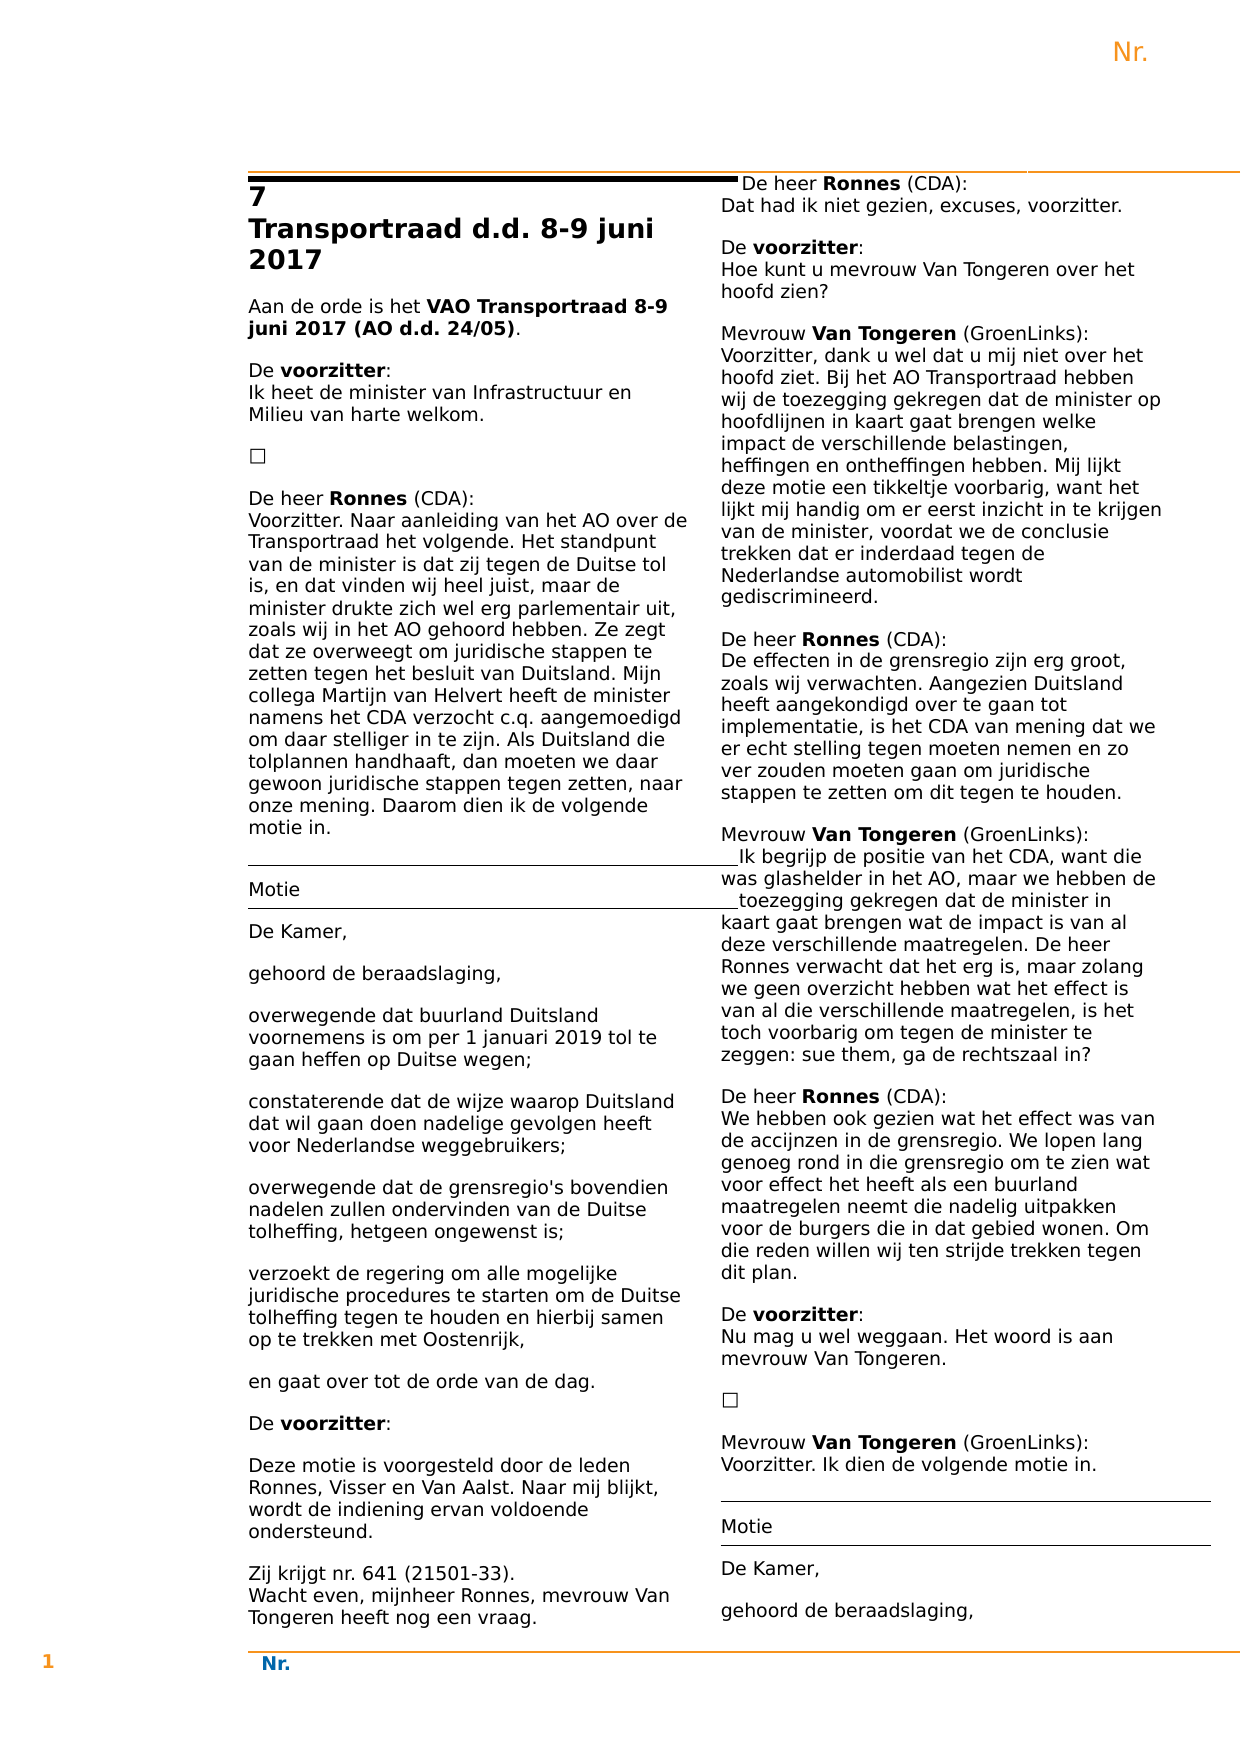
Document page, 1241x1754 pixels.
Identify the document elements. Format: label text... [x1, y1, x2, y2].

text De heer Ronnes (CDA): [721, 173, 1163, 195]
title 7 Transportraad d.d. 8-9 juni 2017 [248, 182, 691, 276]
text Mevrouw Van Tongeren (GroenLinks): [721, 1432, 1163, 1454]
text constaterende dat de wijze waarop Duitsland dat wil gaan doen nadelige gevolgen heeft voor Nederlandse weggebruikers; [248, 1091, 691, 1157]
text Ik heet de minister van Infrastructuur en Milieu van harte welkom. [248, 382, 691, 426]
text verzoekt de regering om alle mogelijke juridische procedures te starten om de Duitse tolheffing tegen te houden en hierbij samen op te trekken met Oostenrijk, [248, 1263, 691, 1351]
text De heer Ronnes (CDA): [721, 1086, 1163, 1108]
text gehoord de beraadslaging, [721, 1599, 1163, 1622]
text De voorzitter: [721, 1304, 1163, 1326]
text De Kamer, [248, 921, 691, 943]
text Deze motie is voorgesteld door de leden Ronnes, Visser en Van Aalst. Naar mij blijkt, wordt de indiening ervan voldoende ondersteund. [248, 1455, 691, 1543]
text Wacht even, mijnheer Ronnes, mevrouw Van Tongeren heeft nog een vraag. [248, 1584, 691, 1628]
text De effecten in de grensregio zijn erg groot, zoals wij verwachten. Aangezien Duitsland heeft aangekondigd over te gaan tot implementatie, is het CDA van mening dat we er echt stelling tegen moeten nemen en zo ver zouden moeten gaan om juridische stappen te zetten om dit tegen te houden. [721, 650, 1163, 804]
text Hoe kunt u mevrouw Van Tongeren over het hoofd zien? [721, 259, 1163, 303]
text overwegende dat de grensregio's bovendien nadelen zullen ondervinden van de Duitse tolheffing, hetgeen ongewenst is; [248, 1177, 691, 1243]
text Mevrouw Van Tongeren (GroenLinks): [721, 824, 1163, 846]
text Voorzitter. Naar aanleiding van het AO over de Transportraad het volgende. Het standpunt van de minister is dat zij tegen de Duitse tol is, en dat vinden wij heel juist, maar de minister drukte zich wel erg parlementair uit, zoals wij in het AO gehoord hebben. Ze zegt dat ze overweegt om juridische stappen te zetten tegen het besluit van Duitsland. Mijn collega Martijn van Helvert heeft de minister namens het CDA verzocht c.q. aangemoedigd om daar stelliger in te zijn. Als Duitsland die tolplannen handhaaft, dan moeten we daar gewoon juridische stappen tegen zetten, naar onze mening. Daarom dien ik de volgende motie in. [248, 509, 691, 839]
text Voorzitter, dank u wel dat u mij niet over het hoofd ziet. Bij het AO Transportraad hebben wij de toezegging gekregen dat de minister op hoofdlijnen in kaart gaat brengen welke impact de verschillende belastingen, heffingen en ontheffingen hebben. Mij lijkt deze motie een tikkeltje voorbarig, want het lijkt mij handig om er eerst inzicht in te krijgen van de minister, voordat we de conclusie trekken dat er inderdaad tegen de Nederlandse automobilist wordt gediscrimineerd. [721, 345, 1163, 608]
text De voorzitter: [248, 1413, 691, 1435]
text ⬜ [721, 1390, 1163, 1412]
text Aan de orde is het VAO Transportraad 8-9 juni 2017 (AO d.d. 24/05). [248, 296, 691, 339]
text Nu mag u wel weggaan. Het woord is aan mevrouw Van Tongeren. [721, 1326, 1163, 1370]
text Mevrouw Van Tongeren (GroenLinks): [721, 323, 1163, 345]
text De voorzitter: [248, 359, 691, 382]
text gehoord de beraadslaging, [248, 963, 691, 985]
text Motie [721, 1516, 1163, 1538]
text Dat had ik niet gezien, excuses, voorzitter. [721, 195, 1163, 217]
text De heer Ronnes (CDA): [248, 487, 691, 509]
text en gaat over tot de orde van de dag. [248, 1371, 691, 1393]
text Zij krijgt nr. 641 (21501-33). [248, 1563, 691, 1584]
text De heer Ronnes (CDA): [721, 628, 1163, 650]
text Ik begrijp de positie van het CDA, want die was glashelder in het AO, maar we hebben de toezegging gekregen dat de minister in kaart gaat brengen wat de impact is van al deze verschillende maatregelen. De heer Ronnes verwacht dat het erg is, maar zolang we geen overzicht hebben wat het effect is van al die verschillende maatregelen, is het toch voorbarig om tegen de minister te zeggen: sue them, ga de rechtszaal in? [721, 846, 1163, 1066]
text overwegende dat buurland Duitsland voornemens is om per 1 januari 2019 tol te gaan heffen op Duitse wegen; [248, 1005, 691, 1071]
text Voorzitter. Ik dien de volgende motie in. [721, 1454, 1163, 1476]
text We hebben ook gezien wat het effect was van de accijnzen in de grensregio. We lopen lang genoeg rond in die grensregio om te zien wat voor effect het heeft als een buurland maatregelen neemt die nadelig uitpakken voor de burgers die in dat gebied wonen. Om die reden willen wij ten strijde trekken tegen dit plan. [721, 1108, 1163, 1284]
text De voorzitter: [721, 237, 1163, 259]
text ⬜ [248, 446, 691, 467]
text De Kamer, [721, 1558, 1163, 1579]
text Motie [248, 879, 691, 901]
